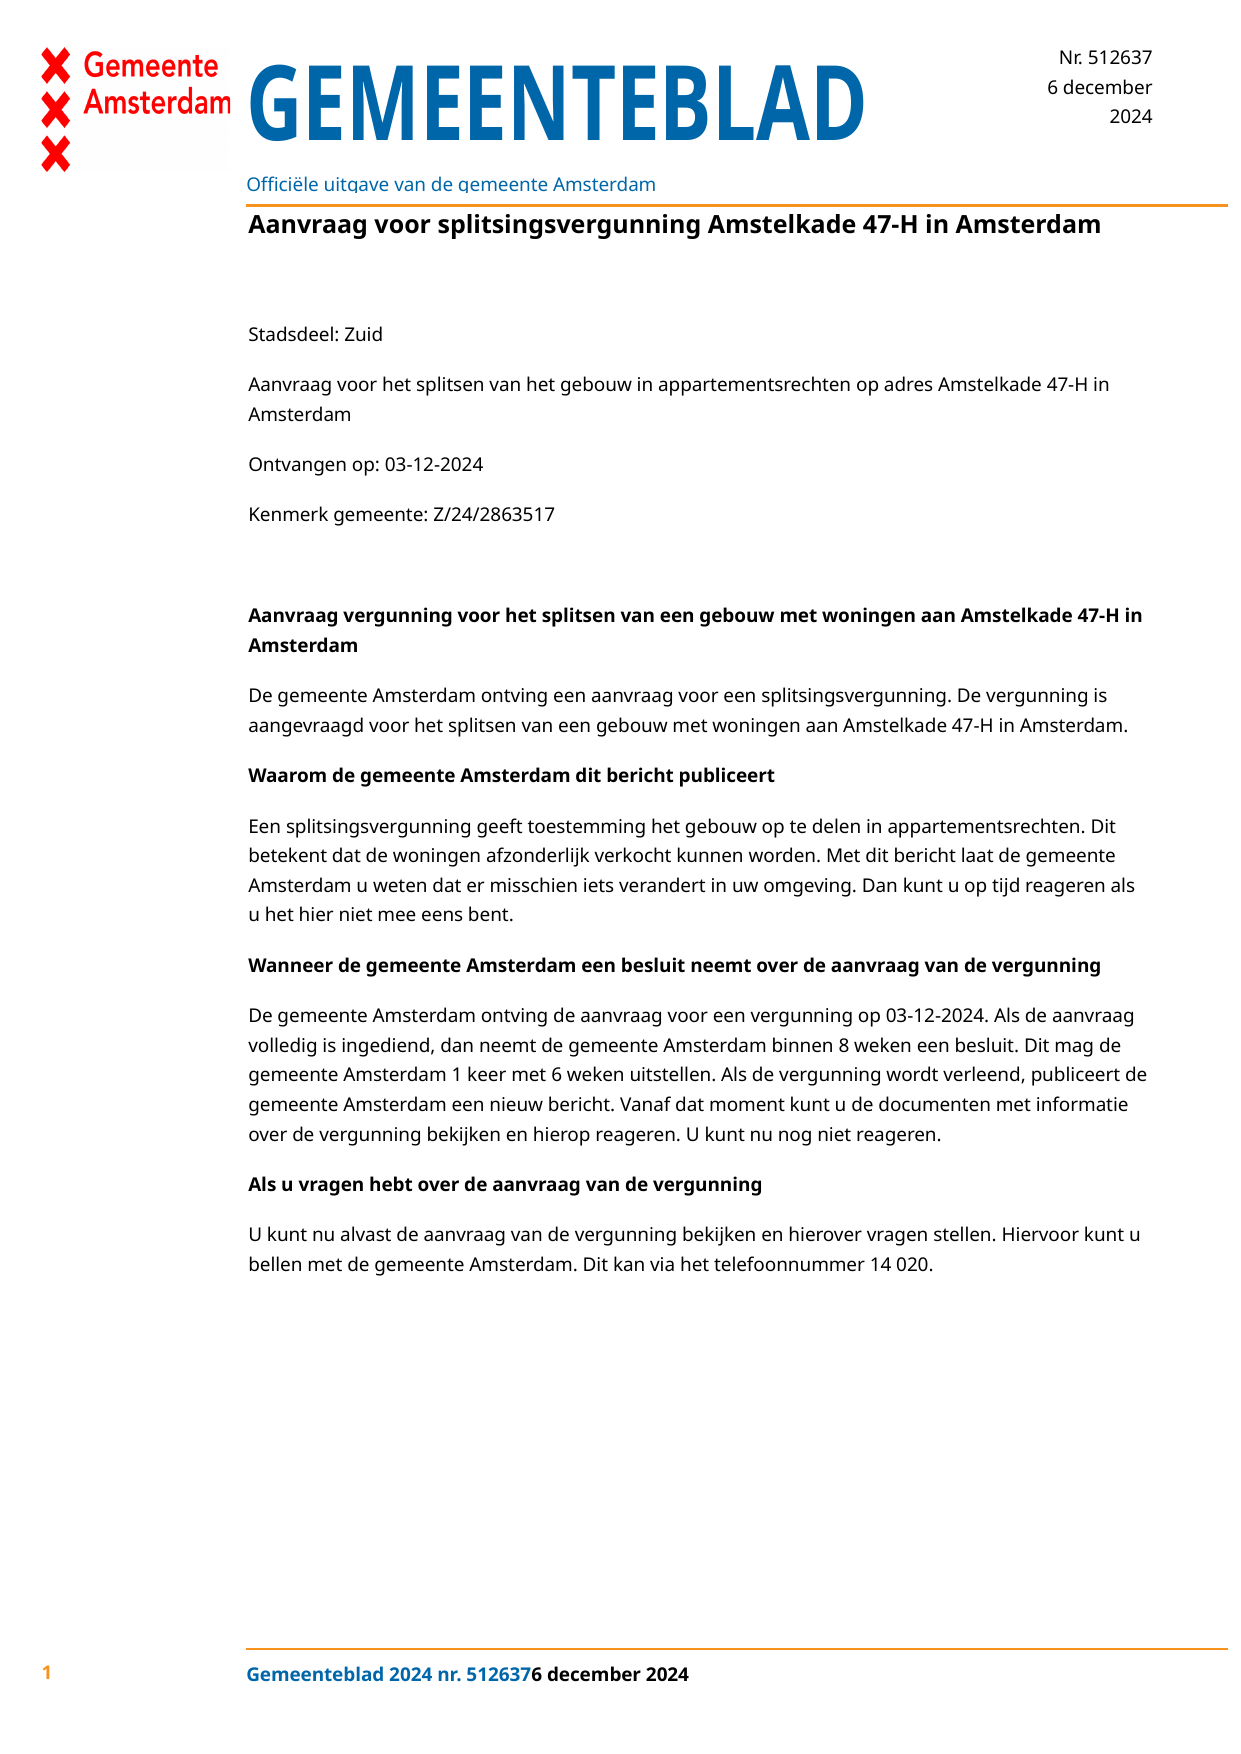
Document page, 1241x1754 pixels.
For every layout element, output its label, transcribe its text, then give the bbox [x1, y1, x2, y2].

text Aanvraag voor het splitsen van het gebouw in appartementsrechten op adres Amstelkade 47-H in Amsterdam [248, 371, 1152, 426]
text De gemeente Amsterdam ontving de aanvraag voor een vergunning op 03-12-2024. Als de aanvraag volledig is ingediend, dan neemt de gemeente Amsterdam binnen 8 weken een besluit. Dit mag de gemeente Amsterdam 1 keer met 6 weken uitstellen. Als de vergunning wordt verleend, publiceert de gemeente Amsterdam een nieuw bericht. Vanaf dat moment kunt u de documenten met informatie over de vergunning bekijken en hierop reageren. U kunt nu nog niet reageren. [248, 1002, 1152, 1146]
picture [41, 47, 231, 172]
text U kunt nu alvast de aanvraag van de vergunning bekijken en hierover vragen stellen. Hiervoor kunt u bellen met de gemeente Amsterdam. Dit kan via het telefoonnummer 14 020. [248, 1222, 1152, 1277]
text Ontvangen op: 03-12-2024 [248, 451, 1152, 477]
text Waarom de gemeente Amsterdam dit bericht publiceert [248, 762, 1152, 788]
text Wanneer de gemeente Amsterdam een besluit neemt over de aanvraag van de vergunning [248, 952, 1152, 978]
text Als u vragen hebt over de aanvraag van de vergunning [248, 1171, 1152, 1197]
text De gemeente Amsterdam ontving een aanvraag voor een splitsingsvergunning. De vergunning is aangevraagd voor het splitsen van een gebouw met woningen aan Amstelkade 47-H in Amsterdam. [248, 682, 1152, 738]
text Kenmerk gemeente: Z/24/2863517 [248, 502, 1152, 527]
text Stadsdeel: Zuid [248, 321, 1152, 346]
text Een splitsingsvergunning geeft toestemming het gebouw op te delen in appartementsrechten. Dit betekent dat de woningen afzonderlijk verkocht kunnen worden. Met dit bericht laat de gemeente Amsterdam u weten dat er misschien iets verandert in uw omgeving. Dan kunt u op tijd reageren als u het hier niet mee eens bent. [248, 813, 1152, 927]
text Aanvraag voor splitsingsvergunning Amstelkade 47-H in Amsterdam [248, 207, 1152, 241]
text Aanvraag vergunning voor het splitsen van een gebouw met woningen aan Amstelkade 47-H in Amsterdam [248, 602, 1152, 658]
